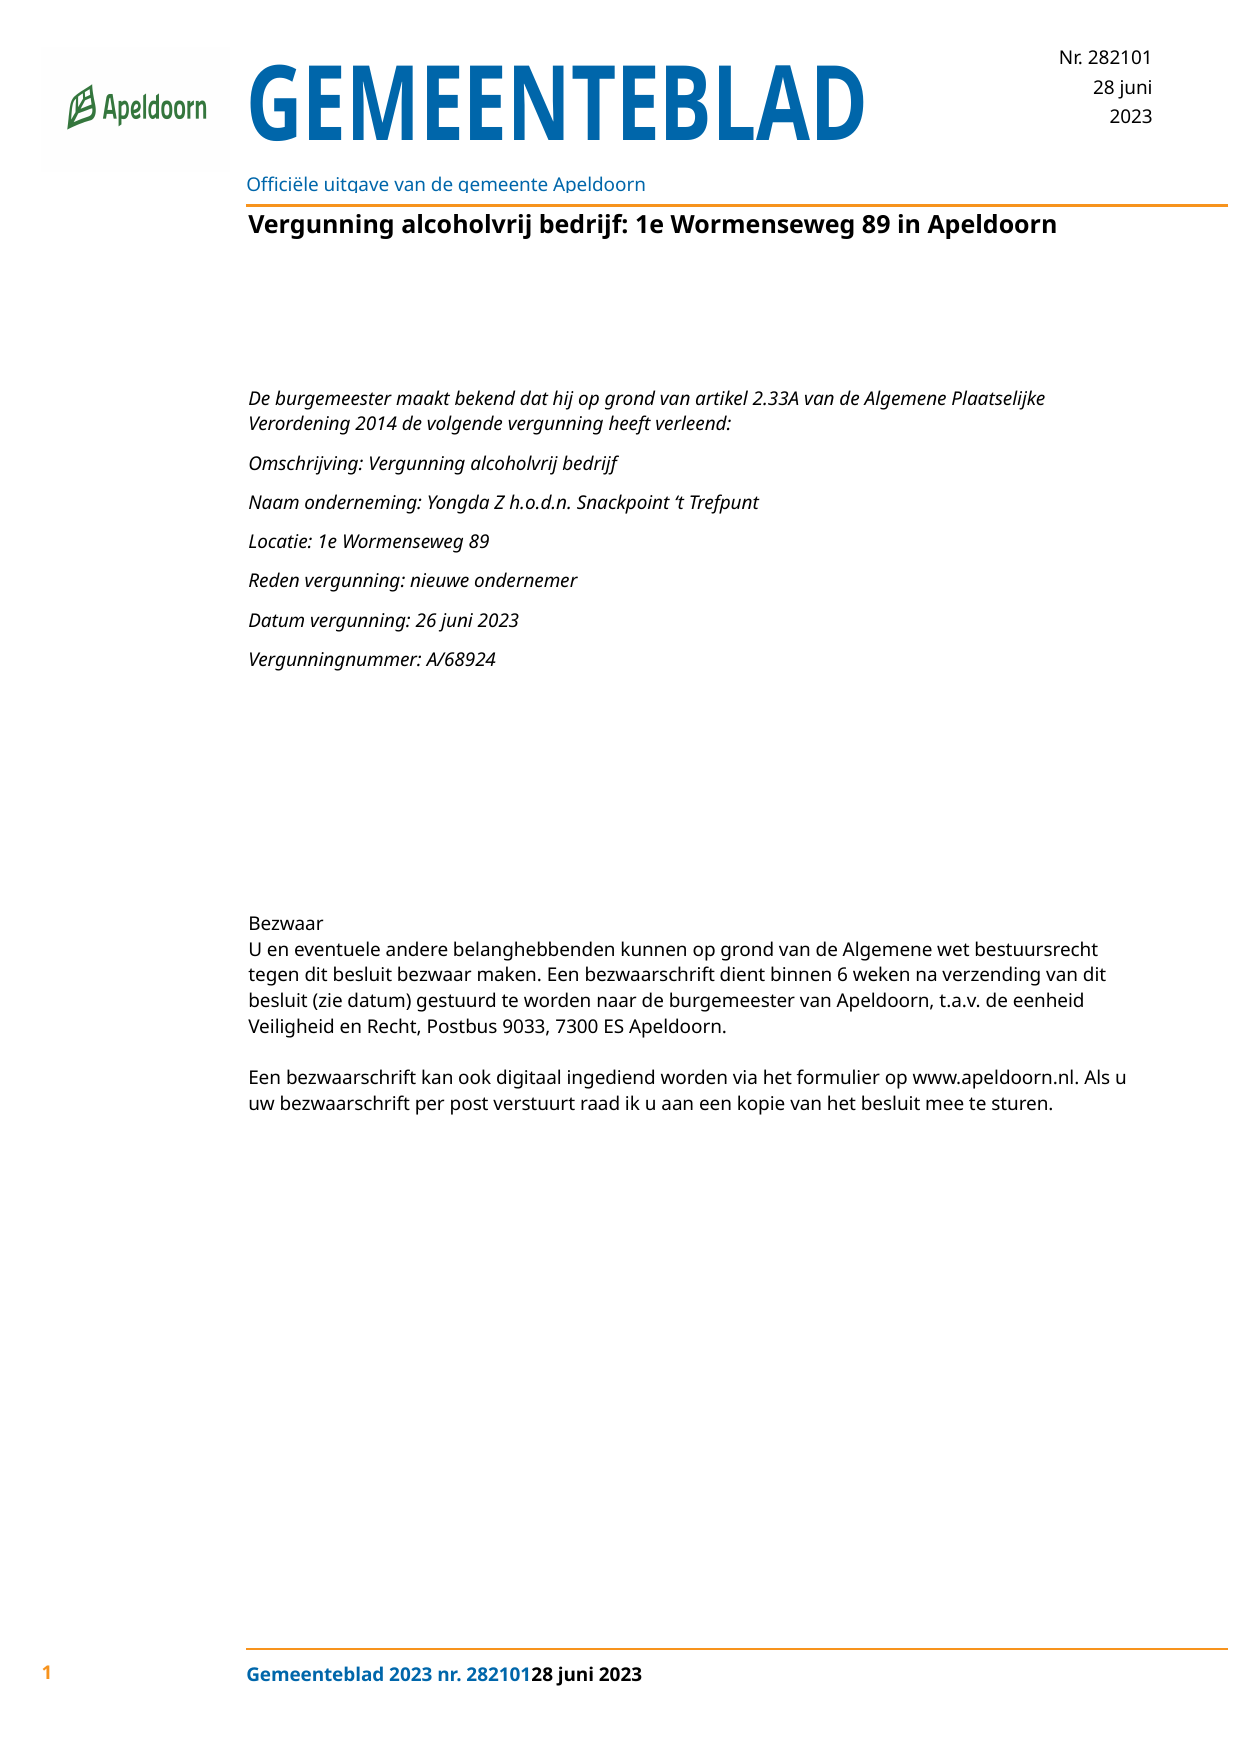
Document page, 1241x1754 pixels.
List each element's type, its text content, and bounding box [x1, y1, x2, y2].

text Vergunning alcoholvrij bedrijf: 1e Wormenseweg 89 in Apeldoorn [248, 207, 1152, 241]
text Vergunningnummer: A/68924 [248, 646, 1152, 672]
text Bezwaar [248, 910, 1152, 936]
text De burgemeester maakt bekend dat hij op grond van artikel 2.33A van de Algemene Plaatselijke Verordening 2014 de volgende vergunning heeft verleend: [248, 385, 1152, 436]
text Reden vergunning: nieuwe ondernemer [248, 567, 1152, 593]
text Omschrijving: Vergunning alcoholvrij bedrijf [248, 450, 1152, 475]
text Locatie: 1e Wormenseweg 89 [248, 528, 1152, 554]
text Een bezwaarschrift kan ook digitaal ingediend worden via het formulier op www.apeldoorn.nl. Als u uw bezwaarschrift per post verstuurt raad ik u aan een kopie van het besluit mee te sturen. [248, 1064, 1152, 1116]
text Naam onderneming: Yongda Z h.o.d.n. Snackpoint ‘t Trefpunt [248, 489, 1152, 515]
text U en eventuele andere belanghebbenden kunnen op grond van de Algemene wet bestuursrecht tegen dit besluit bezwaar maken. Een bezwaarschrift dient binnen 6 weken na verzending van dit besluit (zie datum) gestuurd te worden naar de burgemeester van Apeldoorn, t.a.v. de eenheid Veiligheid en Recht, Postbus 9033, 7300 ES Apeldoorn. [248, 936, 1152, 1039]
text Datum vergunning: 26 juni 2023 [248, 607, 1152, 632]
picture [41, 47, 231, 172]
